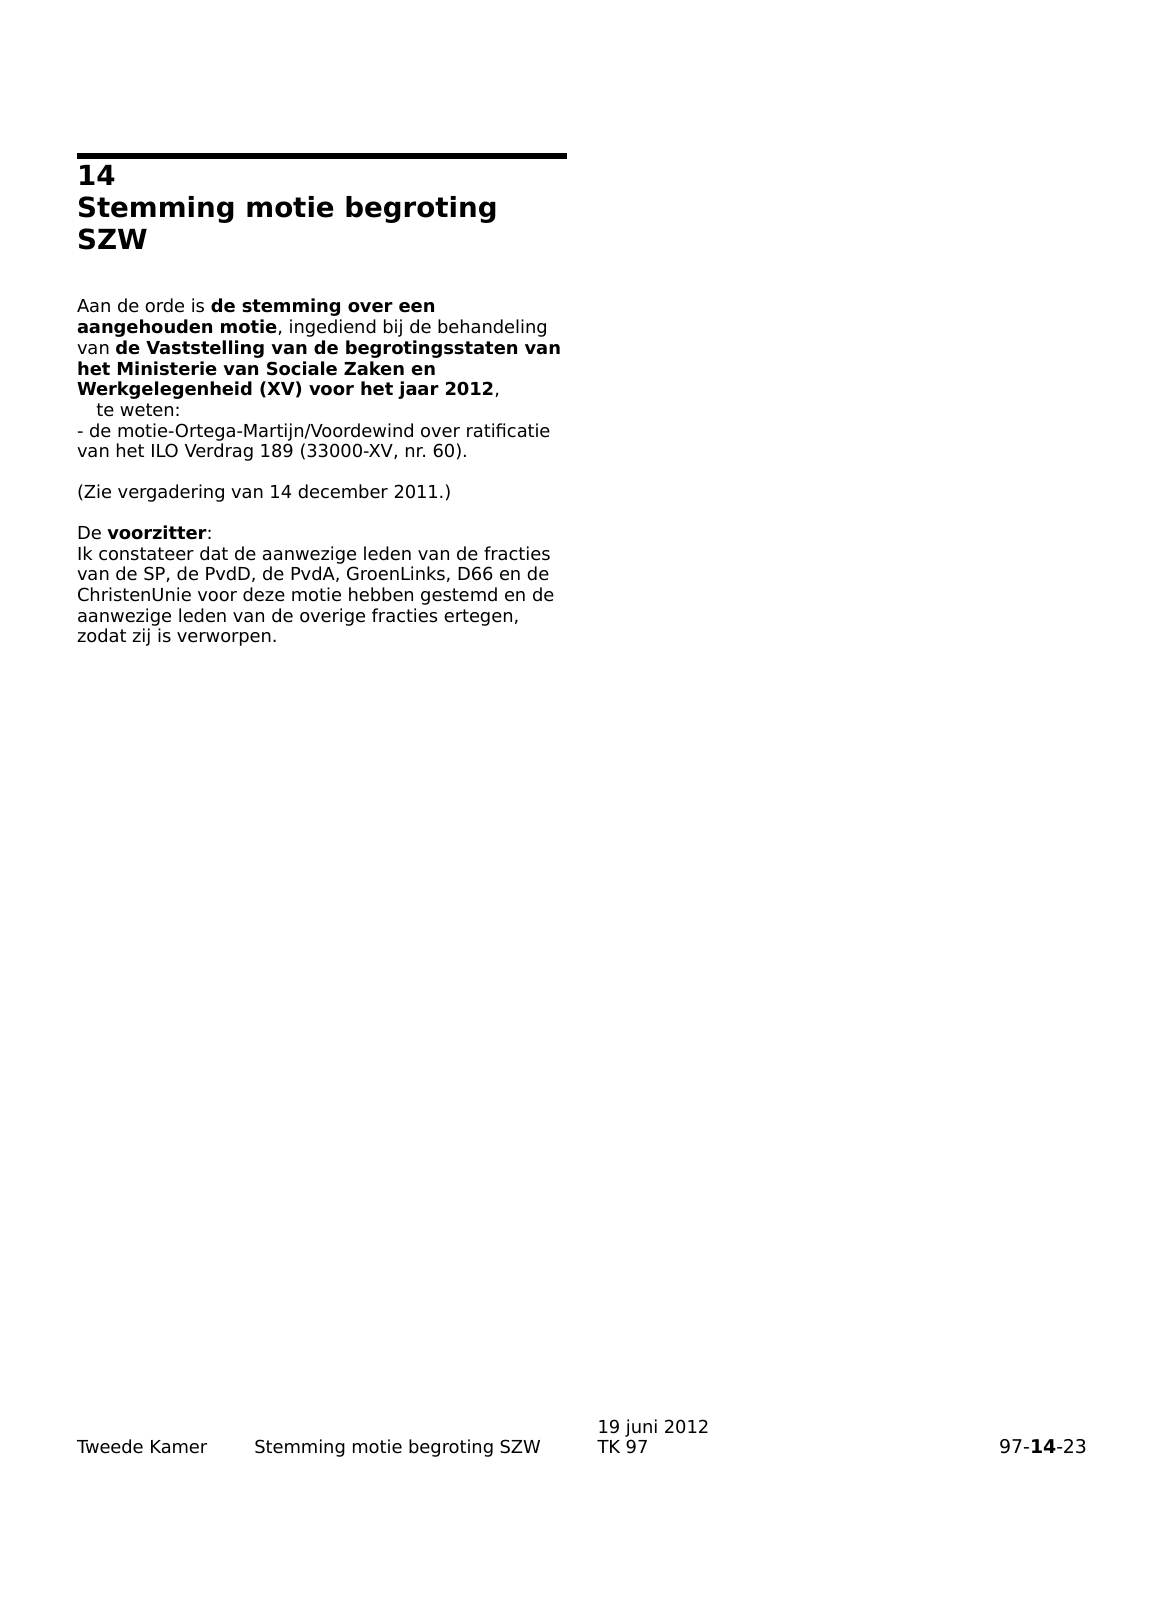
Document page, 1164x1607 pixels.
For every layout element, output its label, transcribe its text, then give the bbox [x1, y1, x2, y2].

text (Zie vergadering van 14 december 2011.) [77, 482, 567, 503]
text Ik constateer dat de aanwezige leden van de fracties van de SP, de PvdD, de PvdA, GroenLinks, D66 en de ChristenUnie voor deze motie hebben gestemd en de aanwezige leden van de overige fracties ertegen, zodat zij is verworpen. [77, 543, 567, 647]
title 14 Stemming motie begroting SZW [77, 159, 567, 256]
text Aan de orde is de stemming over een aangehouden motie, ingediend bij de behandeling van de Vaststelling van de begrotingsstaten van het Ministerie van Sociale Zaken en Werkgelegenheid (XV) voor het jaar 2012, [77, 296, 567, 400]
text - de motie-Ortega-Martijn/Voordewind over ratificatie van het ILO Verdrag 189 (33000-XV, nr. 60). [77, 421, 567, 462]
text De voorzitter: [77, 523, 567, 543]
text te weten: [77, 400, 567, 421]
